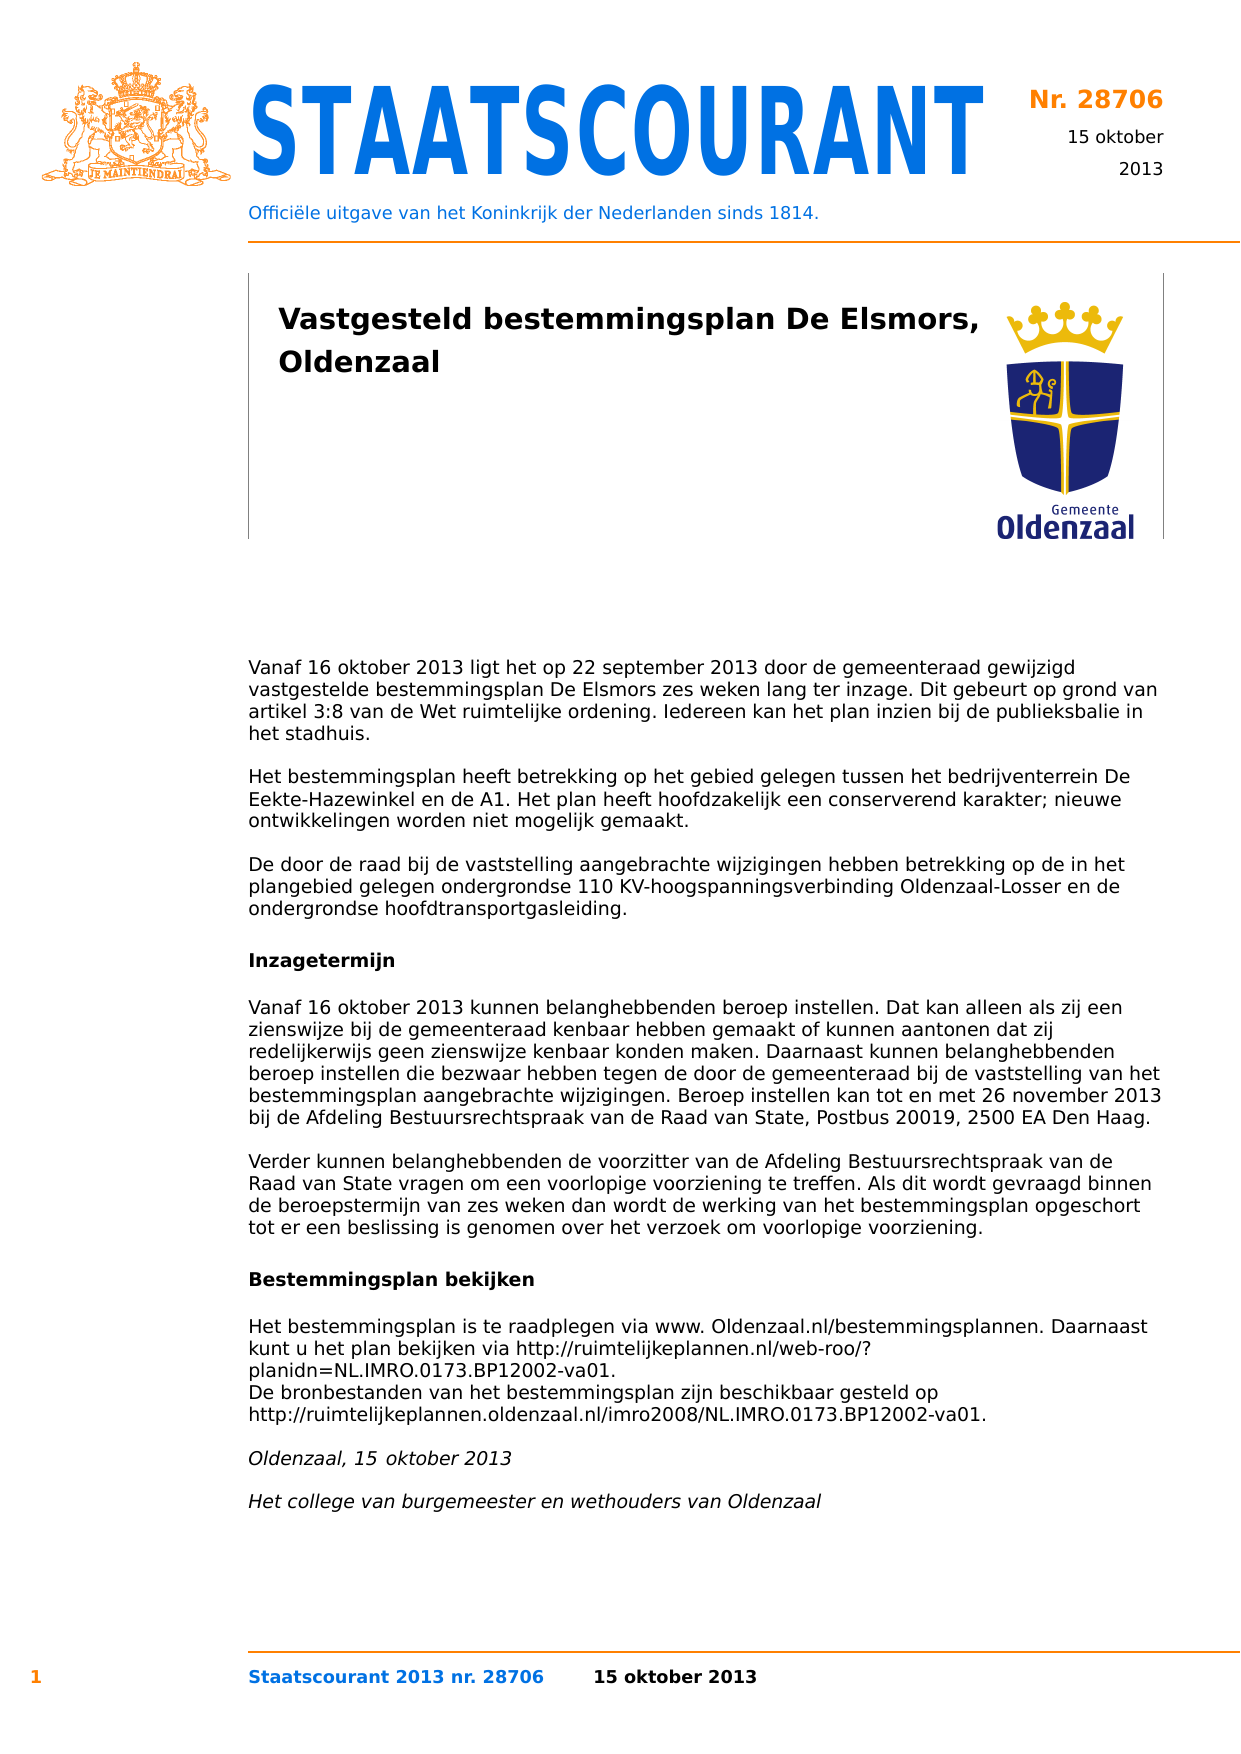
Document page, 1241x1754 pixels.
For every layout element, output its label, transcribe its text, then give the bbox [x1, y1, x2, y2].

subtitle Bestemmingsplan bekijken [248, 1269, 1163, 1291]
table_header STAATSCOURANT [248, 62, 998, 203]
table_header Nr. 28706 [998, 62, 1240, 121]
text Vanaf 16 oktober 2013 kunnen belanghebbenden beroep instellen. Dat kan alleen als zij een zienswijze bij de gemeenteraad kenbaar hebben gemaakt of kunnen aantonen dat zij redelijkerwijs geen zienswijze kenbaar konden maken. Daarnaast kunnen belanghebbenden beroep instellen die bezwaar hebben tegen de door de gemeenteraad bij de vaststelling van het bestemmingsplan aangebrachte wijzigingen. Beroep instellen kan tot en met 26 november 2013 bij de Afdeling Bestuursrechtspraak van de Raad van State, Postbus 20019, 2500 EA Den Haag. [248, 997, 1163, 1129]
text Oldenzaal, 15 oktober 2013 [248, 1448, 1163, 1469]
text Verder kunnen belanghebbenden de voorzitter van de Afdeling Bestuursrechtspraak van de Raad van State vragen om een voorlopige voorziening te treffen. Als dit wordt gevraagd binnen de beroepstermijn van zes weken dan wordt de werking van het bestemmingsplan opgeschort tot er een beslissing is genomen over het verzoek om voorlopige voorziening. [248, 1151, 1163, 1239]
table_header [25, 62, 248, 241]
subtitle Vastgesteld bestemmingsplan De Elsmors, Oldenzaal [249, 273, 1163, 539]
table_cell 2013 [998, 153, 1240, 203]
table_cell 15 oktober [998, 121, 1240, 153]
text Het bestemmingsplan heeft betrekking op het gebied gelegen tussen het bedrijventerrein De Eekte-Hazewinkel en de A1. Het plan heeft hoofdzakelijk een conserverend karakter; nieuwe ontwikkelingen worden niet mogelijk gemaakt. [248, 766, 1163, 832]
text Het bestemmingsplan is te raadplegen via www. Oldenzaal.nl/bestemmingsplannen. Daarnaast kunt u het plan bekijken via http://ruimtelijkeplannen.nl/web-roo/?planidn=NL.IMRO.0173.BP12002-va01. [248, 1316, 1163, 1382]
picture [997, 302, 1134, 539]
table_cell Officiële uitgave van het Koninkrijk der Nederlanden sinds 1814. [248, 203, 1240, 241]
text De bronbestanden van het bestemmingsplan zijn beschikbaar gesteld op http://ruimtelijkeplannen.oldenzaal.nl/imro2008/NL.IMRO.0173.BP12002-va01. [248, 1382, 1163, 1426]
subtitle Inzagetermijn [248, 950, 1163, 972]
text Vanaf 16 oktober 2013 ligt het op 22 september 2013 door de gemeenteraad gewijzigd vastgestelde bestemmingsplan De Elsmors zes weken lang ter inzage. Dit gebeurt op grond van artikel 3:8 van de Wet ruimtelijke ordening. Iedereen kan het plan inzien bij de publieksbalie in het stadhuis. [248, 657, 1163, 744]
picture [41, 62, 231, 186]
text De door de raad bij de vaststelling aangebrachte wijzigingen hebben betrekking op de in het plangebied gelegen ondergrondse 110 KV-hoogspanningsverbinding Oldenzaal-Losser en de ondergrondse hoofdtransportgasleiding. [248, 854, 1163, 920]
text Het college van burgemeester en wethouders van Oldenzaal [248, 1491, 1163, 1513]
